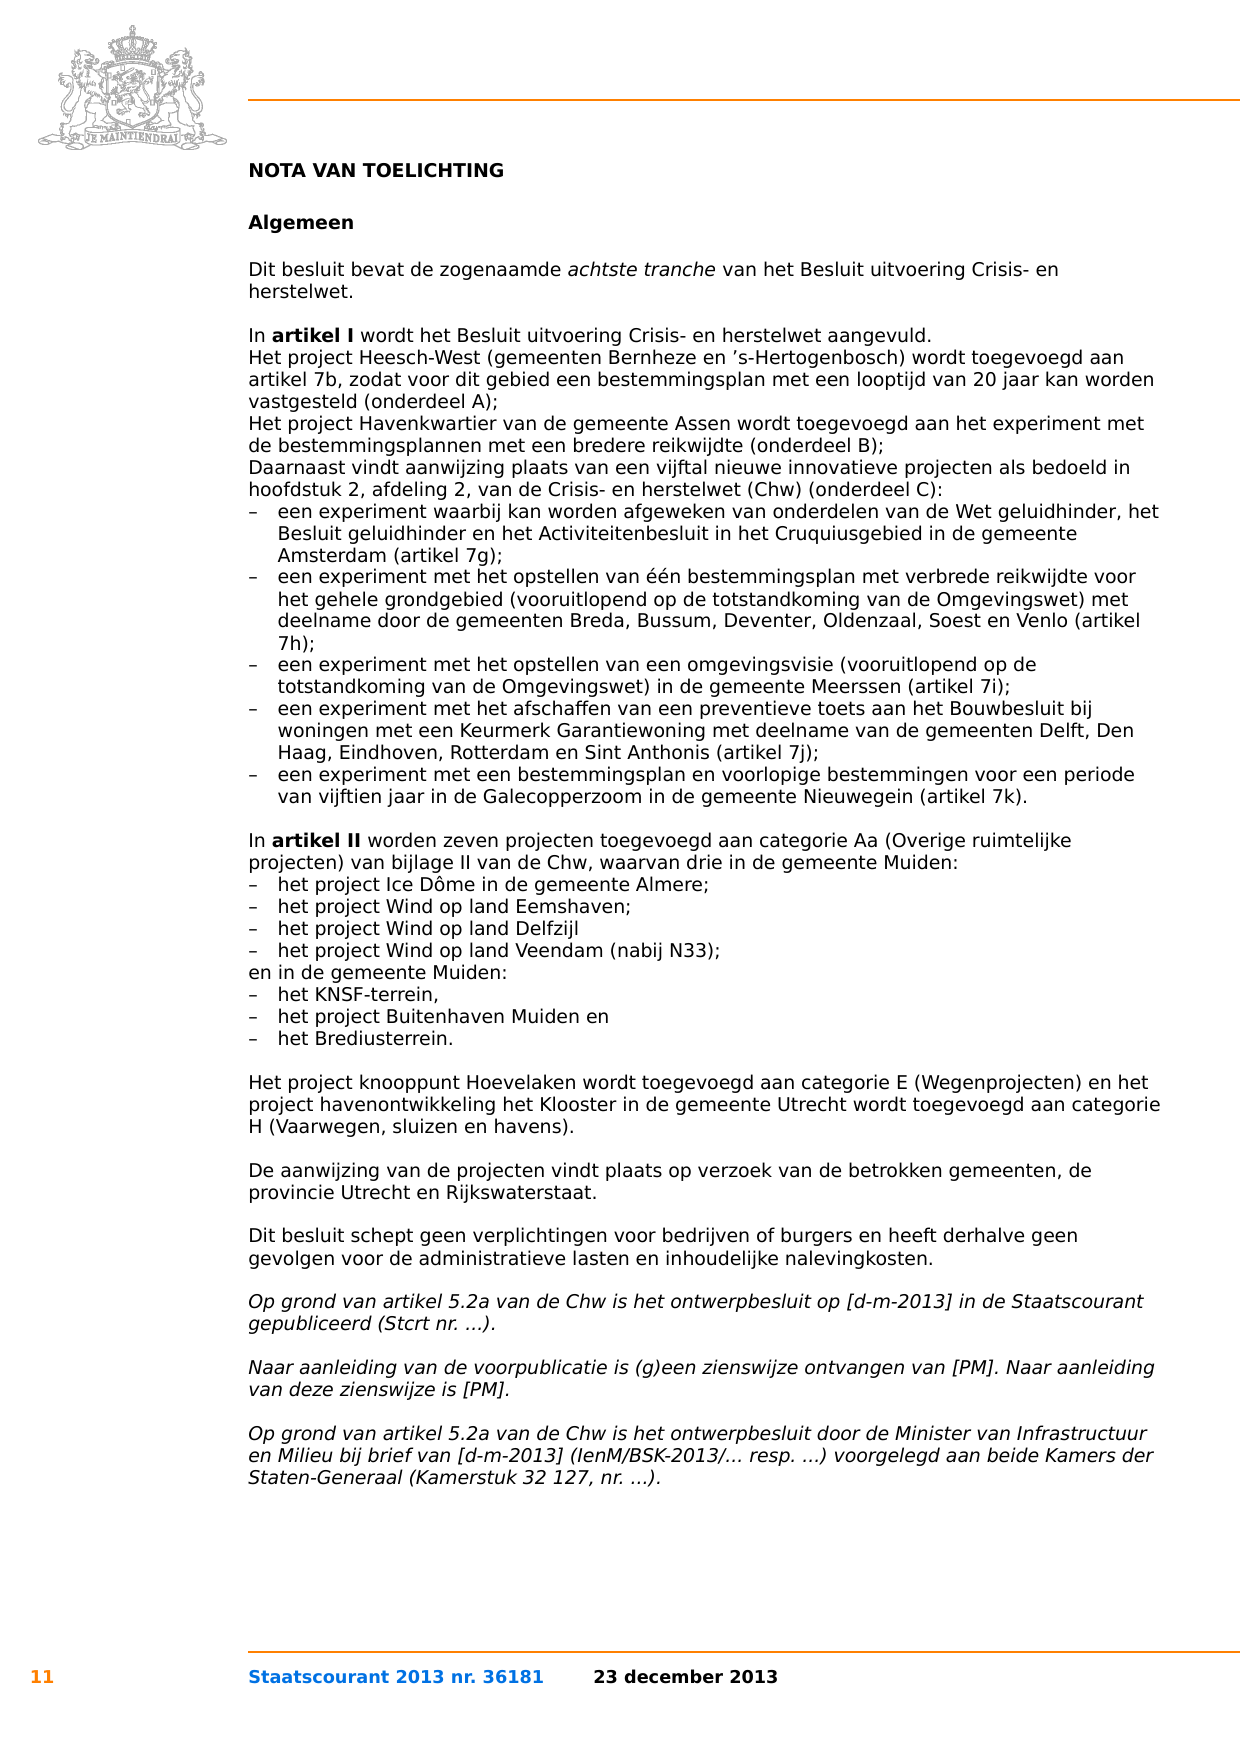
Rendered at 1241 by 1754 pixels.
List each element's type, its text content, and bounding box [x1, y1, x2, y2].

subtitle NOTA VAN TOELICHTING [248, 160, 1163, 182]
text – een experiment met het opstellen van één bestemmingsplan met verbrede reikwijdte voor het gehele grondgebied (vooruitlopend op de totstandkoming van de Omgevingswet) met deelname door de gemeenten Breda, Bussum, Deventer, Oldenzaal, Soest en Venlo (artikel 7h); [248, 566, 1163, 654]
text Het project Havenkwartier van de gemeente Assen wordt toegevoegd aan het experiment met de bestemmingsplannen met een bredere reikwijdte (onderdeel B); [248, 413, 1163, 457]
text In artikel II worden zeven projecten toegevoegd aan categorie Aa (Overige ruimtelijke projecten) van bijlage II van de Chw, waarvan drie in de gemeente Muiden: [248, 830, 1163, 874]
text Het project knooppunt Hoevelaken wordt toegevoegd aan categorie E (Wegenprojecten) en het project havenontwikkeling het Klooster in de gemeente Utrecht wordt toegevoegd aan categorie H (Vaarwegen, sluizen en havens). [248, 1072, 1163, 1138]
text – een experiment met het opstellen van een omgevingsvisie (vooruitlopend op de totstandkoming van de Omgevingswet) in de gemeente Meerssen (artikel 7i); [248, 654, 1163, 698]
text – het KNSF-terrein, [248, 984, 1163, 1006]
text – het project Ice Dôme in de gemeente Almere; [248, 874, 1163, 896]
text Naar aanleiding van de voorpublicatie is (g)een zienswijze ontvangen van [PM]. Naar aanleiding van deze zienswijze is [PM]. [248, 1357, 1163, 1401]
subtitle Algemeen [248, 212, 1163, 234]
text Dit besluit bevat de zogenaamde achtste tranche van het Besluit uitvoering Crisis- en herstelwet. [248, 259, 1163, 303]
text Dit besluit schept geen verplichtingen voor bedrijven of burgers en heeft derhalve geen gevolgen voor de administratieve lasten en inhoudelijke nalevingkosten. [248, 1225, 1163, 1269]
text In artikel I wordt het Besluit uitvoering Crisis- en herstelwet aangevuld. [248, 325, 1163, 347]
text Op grond van artikel 5.2a van de Chw is het ontwerpbesluit op [d-m-2013] in de Staatscourant gepubliceerd (Stcrt nr. ...). [248, 1291, 1163, 1335]
text Op grond van artikel 5.2a van de Chw is het ontwerpbesluit door de Minister van Infrastructuur en Milieu bij brief van [d-m-2013] (IenM/BSK-2013/... resp. ...) voorgelegd aan beide Kamers der Staten-Generaal (Kamerstuk 32 127, nr. ...). [248, 1423, 1163, 1489]
text Daarnaast vindt aanwijzing plaats van een vijftal nieuwe innovatieve projecten als bedoeld in hoofdstuk 2, afdeling 2, van de Crisis- en herstelwet (Chw) (onderdeel C): [248, 457, 1163, 501]
text – een experiment met een bestemmingsplan en voorlopige bestemmingen voor een periode van vijftien jaar in de Galecopperzoom in de gemeente Nieuwegein (artikel 7k). [248, 764, 1163, 808]
text – het project Buitenhaven Muiden en [248, 1006, 1163, 1028]
text – het project Wind op land Veendam (nabij N33); [248, 940, 1163, 962]
text – het Brediusterrein. [248, 1028, 1163, 1050]
text Het project Heesch-West (gemeenten Bernheze en ’s-Hertogenbosch) wordt toegevoegd aan artikel 7b, zodat voor dit gebied een bestemmingsplan met een looptijd van 20 jaar kan worden vastgesteld (onderdeel A); [248, 347, 1163, 413]
text De aanwijzing van de projecten vindt plaats op verzoek van de betrokken gemeenten, de provincie Utrecht en Rijkswaterstaat. [248, 1159, 1163, 1203]
picture [38, 25, 227, 150]
text – een experiment waarbij kan worden afgeweken van onderdelen van de Wet geluidhinder, het Besluit geluidhinder en het Activiteitenbesluit in het Cruquiusgebied in de gemeente Amsterdam (artikel 7g); [248, 501, 1163, 566]
text – een experiment met het afschaffen van een preventieve toets aan het Bouwbesluit bij woningen met een Keurmerk Garantiewoning met deelname van de gemeenten Delft, Den Haag, Eindhoven, Rotterdam en Sint Anthonis (artikel 7j); [248, 698, 1163, 764]
text – het project Wind op land Delfzijl [248, 918, 1163, 940]
text – het project Wind op land Eemshaven; [248, 896, 1163, 918]
text en in de gemeente Muiden: [248, 962, 1163, 984]
